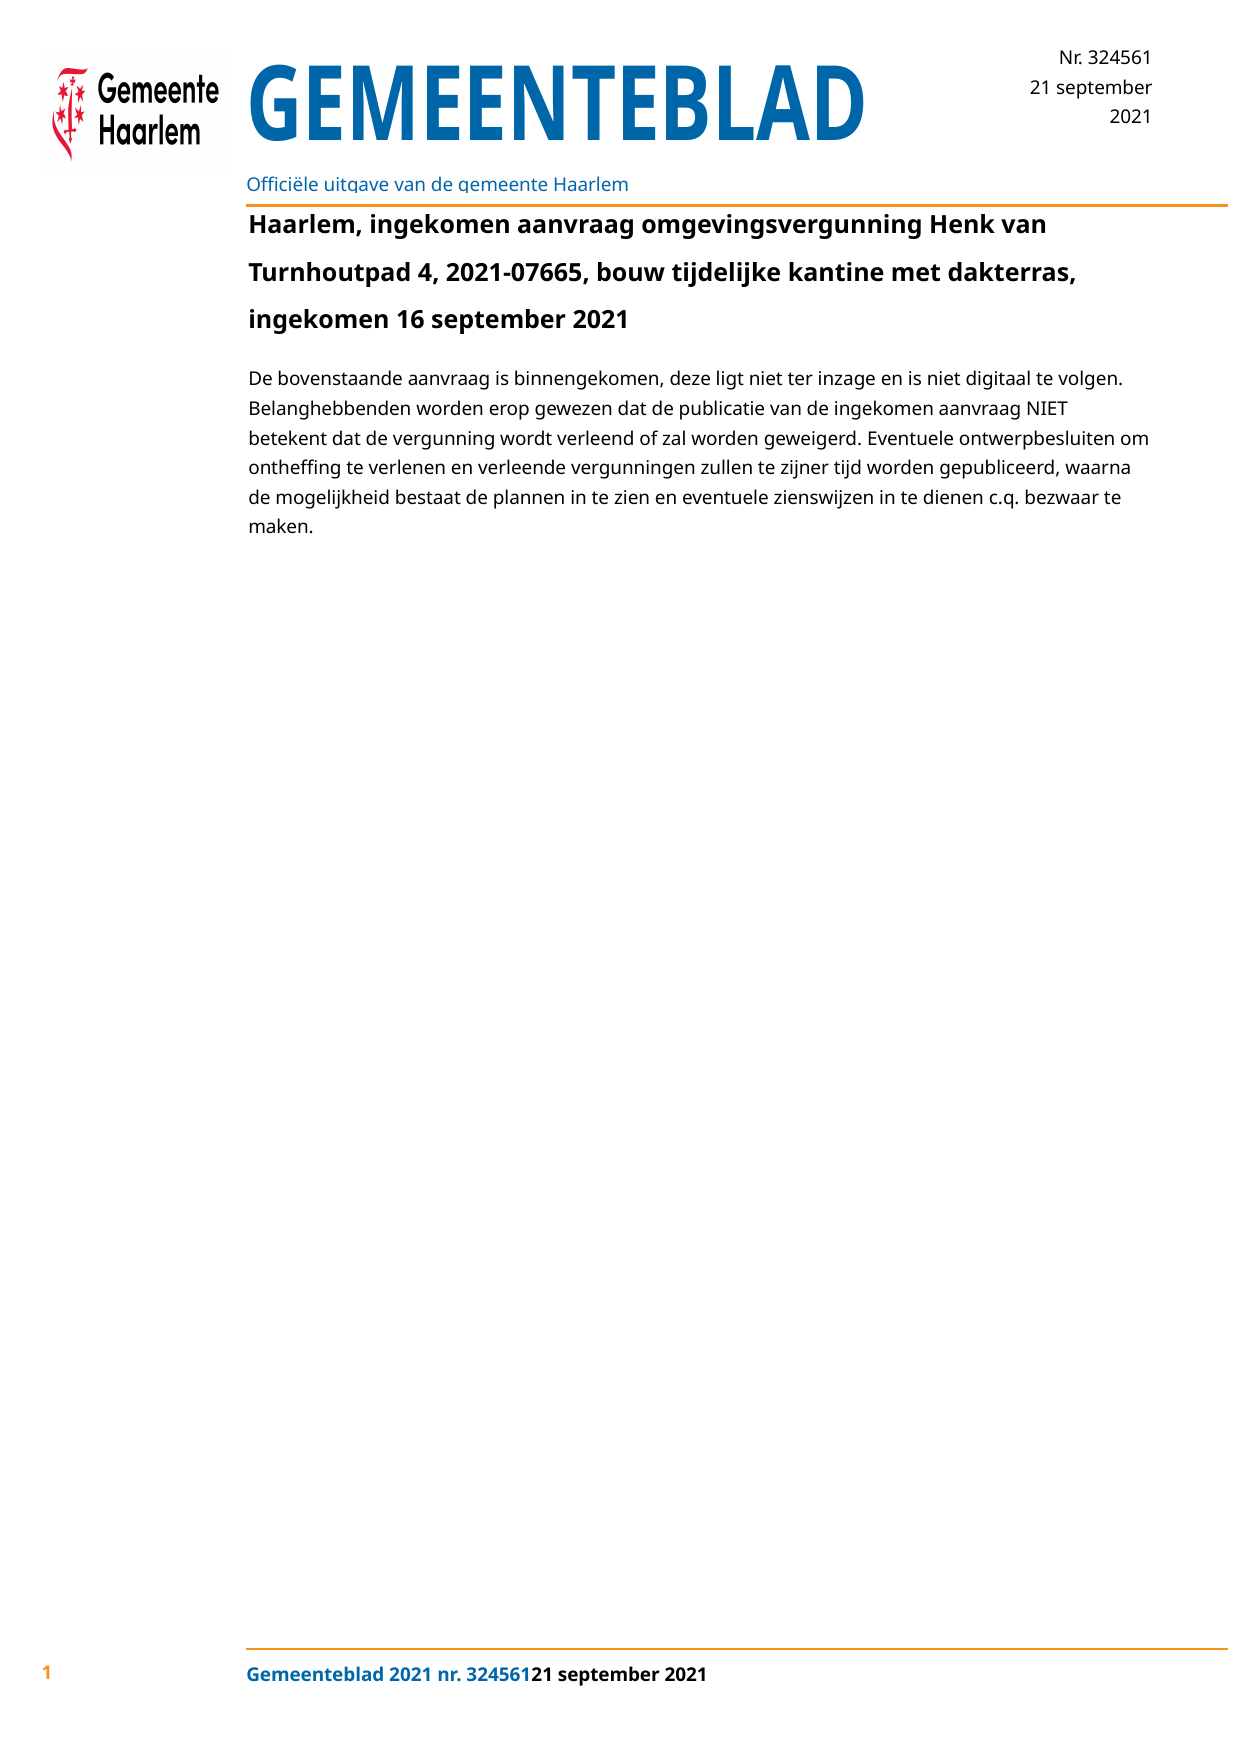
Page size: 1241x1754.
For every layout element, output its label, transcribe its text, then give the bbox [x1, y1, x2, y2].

picture [41, 47, 231, 172]
text Haarlem, ingekomen aanvraag omgevingsvergunning Henk van Turnhoutpad 4, 2021-07665, bouw tijdelijke kantine met dakterras, ingekomen 16 september 2021 [248, 207, 1152, 336]
text De bovenstaande aanvraag is binnengekomen, deze ligt niet ter inzage en is niet digitaal te volgen. Belanghebbenden worden erop gewezen dat de publicatie van de ingekomen aanvraag NIET betekent dat de vergunning wordt verleend of zal worden geweigerd. Eventuele ontwerpbesluiten om ontheffing te verlenen en verleende vergunningen zullen te zijner tijd worden gepubliceerd, waarna de mogelijkheid bestaat de plannen in te zien en eventuele zienswijzen in te dienen c.q. bezwaar te maken. [248, 366, 1152, 539]
